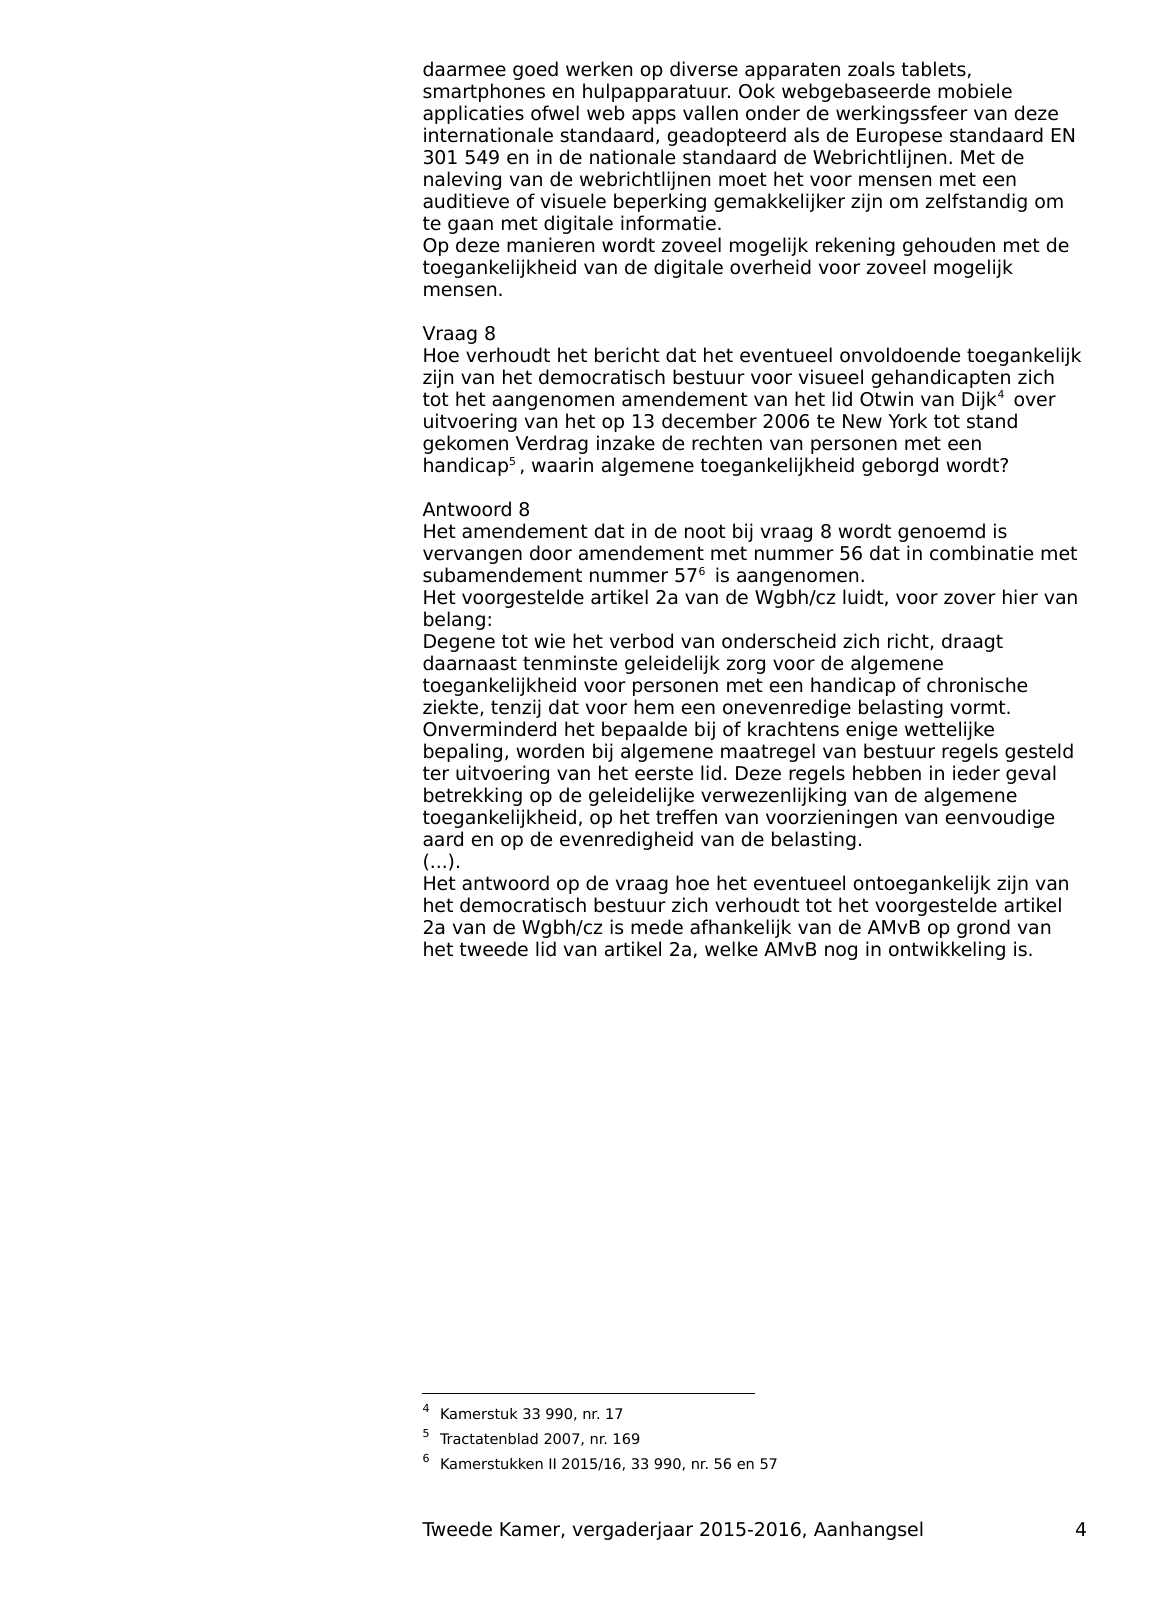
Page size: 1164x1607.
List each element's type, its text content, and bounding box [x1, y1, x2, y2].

text Vraag 8 [422, 323, 1087, 345]
text Tractatenblad 2007, nr. 169 [422, 1427, 1087, 1449]
text Degene tot wie het verbod van onderscheid zich richt, draagt daarnaast tenminste geleidelijk zorg voor de algemene toegankelijkheid voor personen met een handicap of chronische ziekte, tenzij dat voor hem een onevenredige belasting vormt. [422, 631, 1087, 719]
text Antwoord 8 [422, 499, 1087, 521]
text Het amendement dat in de noot bij vraag 8 wordt genoemd is vervangen door amendement met nummer 56 dat in combinatie met subamendement nummer 57 is aangenomen. [422, 521, 1087, 587]
text Kamerstukken II 2015/16, 33 990, nr. 56 en 57 [422, 1452, 1087, 1474]
text Het antwoord op de vraag hoe het eventueel ontoegankelijk zijn van het democratisch bestuur zich verhoudt tot het voorgestelde artikel 2a van de Wgbh/cz is mede afhankelijk van de AMvB op grond van het tweede lid van artikel 2a, welke AMvB nog in ontwikkeling is. [422, 873, 1087, 961]
text Op deze manieren wordt zoveel mogelijk rekening gehouden met de toegankelijkheid van de digitale overheid voor zoveel mogelijk mensen. [422, 235, 1087, 301]
text (...). [422, 851, 1087, 873]
text Onverminderd het bepaalde bij of krachtens enige wettelijke bepaling, worden bij algemene maatregel van bestuur regels gesteld ter uitvoering van het eerste lid. Deze regels hebben in ieder geval betrekking op de geleidelijke verwezenlijking van de algemene toegankelijkheid, op het treffen van voorzieningen van eenvoudige aard en op de evenredigheid van de belasting. [422, 719, 1087, 851]
text Kamerstuk 33 990, nr. 17 [422, 1402, 1087, 1424]
text Hoe verhoudt het bericht dat het eventueel onvoldoende toegankelijk zijn van het democratisch bestuur voor visueel gehandicapten zich tot het aangenomen amendement van het lid Otwin van Dijk over uitvoering van het op 13 december 2006 te New York tot stand gekomen Verdrag inzake de rechten van personen met een handicap, waarin algemene toegankelijkheid geborgd wordt? [422, 345, 1087, 477]
text Het voorgestelde artikel 2a van de Wgbh/cz luidt, voor zover hier van belang: [422, 587, 1087, 631]
text daarmee goed werken op diverse apparaten zoals tablets, smartphones en hulpapparatuur. Ook webgebaseerde mobiele applicaties ofwel web apps vallen onder de werkingssfeer van deze internationale standaard, geadopteerd als de Europese standaard EN 301 549 en in de nationale standaard de Webrichtlijnen. Met de naleving van de webrichtlijnen moet het voor mensen met een auditieve of visuele beperking gemakkelijker zijn om zelfstandig om te gaan met digitale informatie. [422, 59, 1087, 235]
